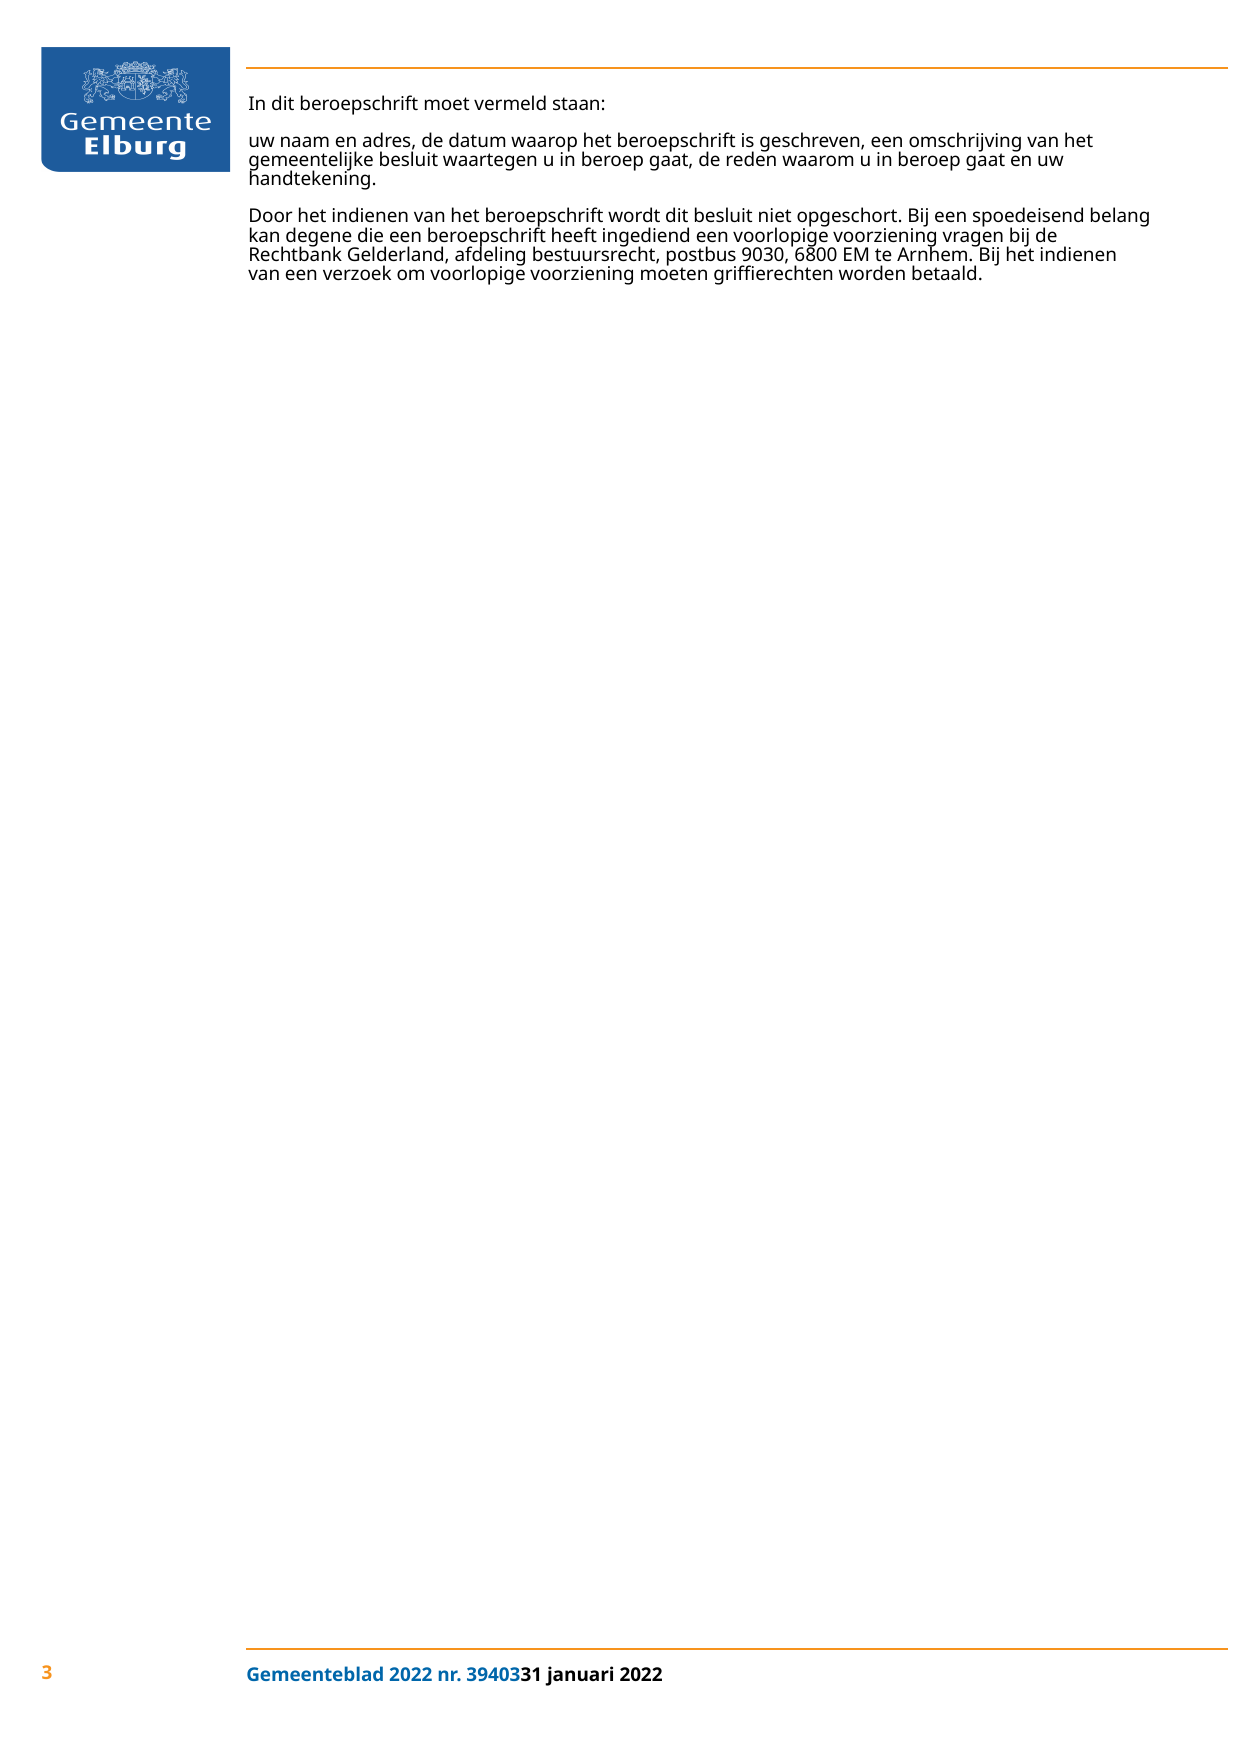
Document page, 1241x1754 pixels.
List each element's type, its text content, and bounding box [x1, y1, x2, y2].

text Door het indienen van het beroepschrift wordt dit besluit niet opgeschort. Bij een spoedeisend belang kan degene die een beroepschrift heeft ingediend een voorlopige voorziening vragen bij de Rechtbank Gelderland, afdeling bestuursrecht, postbus 9030, 6800 EM te Arnhem. Bij het indienen van een verzoek om voorlopige voorziening moeten griffierechten worden betaald. [248, 207, 1152, 284]
picture [41, 47, 231, 172]
text uw naam en adres, de datum waarop het beroepschrift is geschreven, een omschrijving van het gemeentelijke besluit waartegen u in beroep gaat, de reden waarom u in beroep gaat en uw handtekening. [248, 132, 1152, 189]
text In dit beroepschrift moet vermeld staan: [248, 95, 1152, 114]
